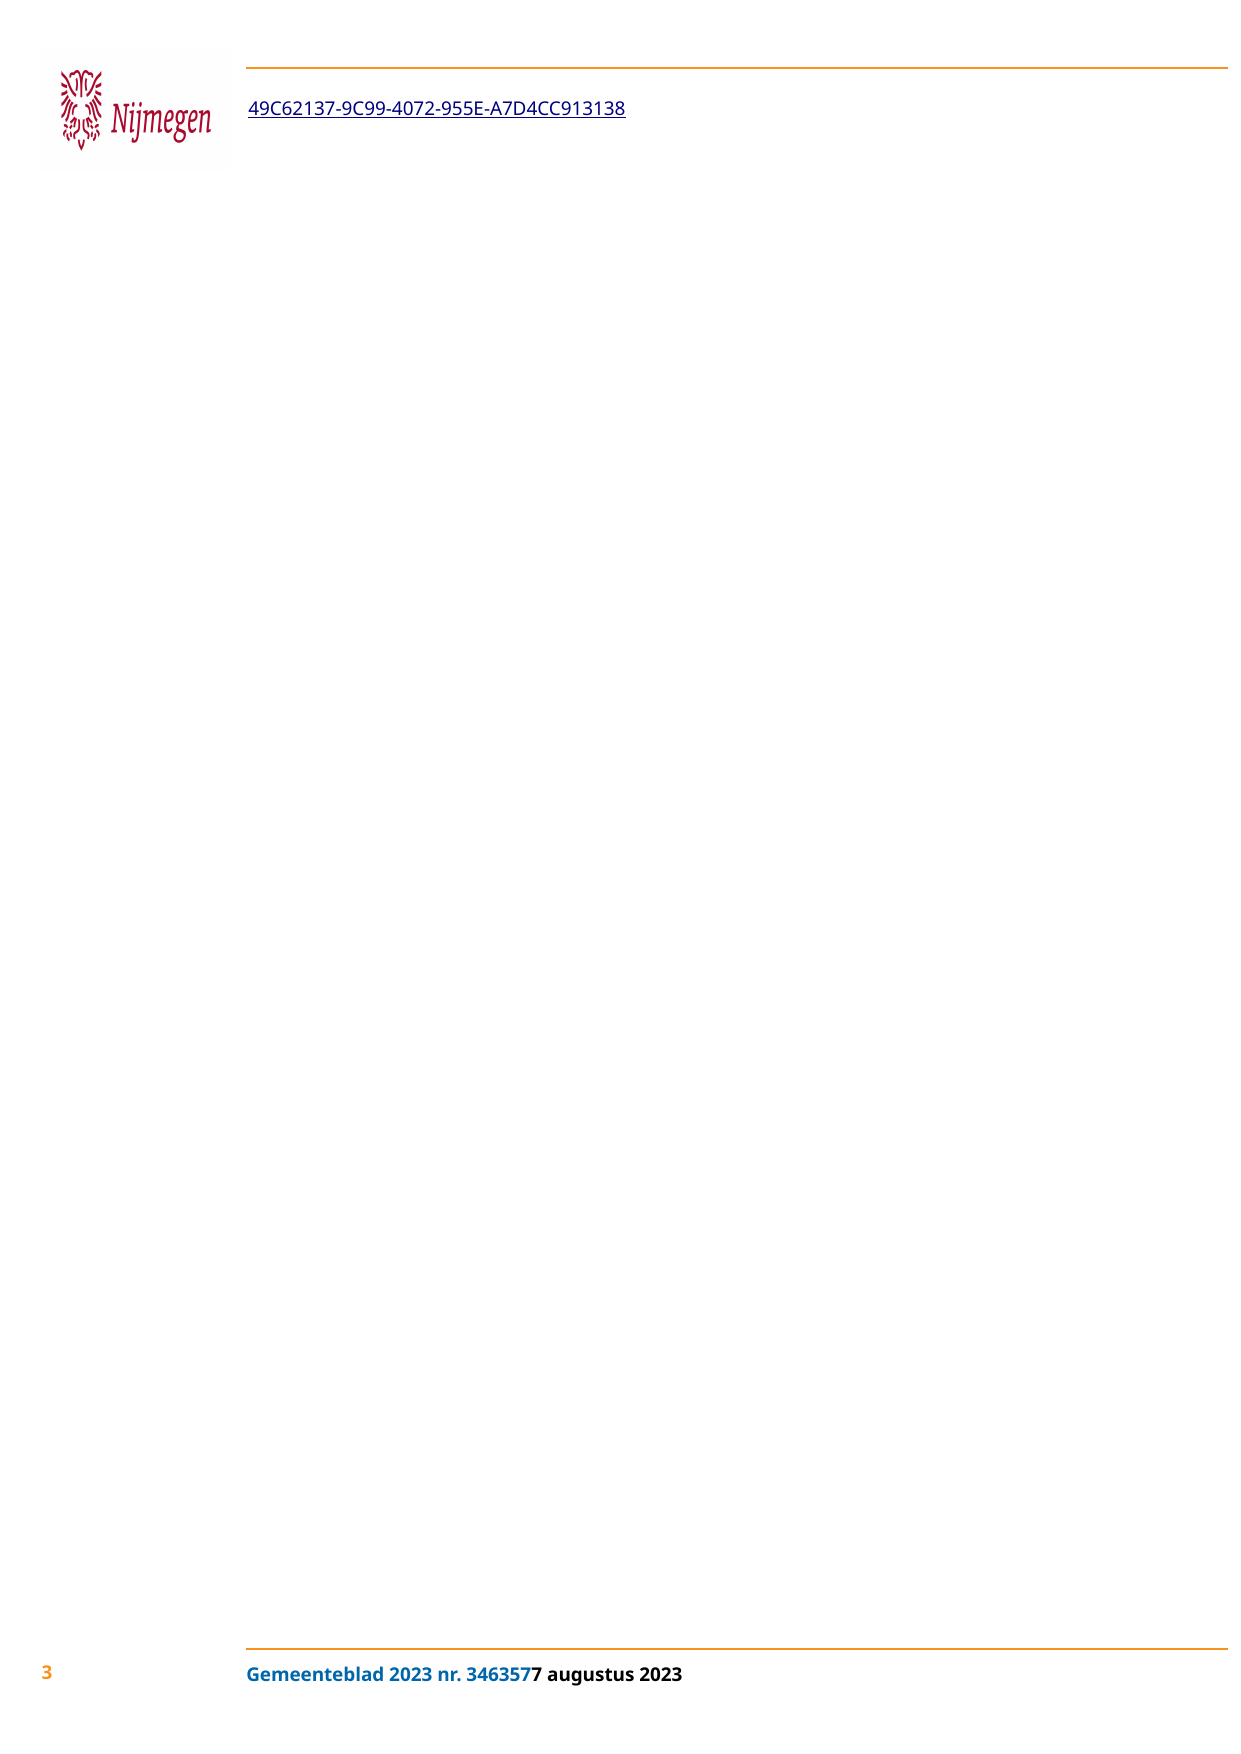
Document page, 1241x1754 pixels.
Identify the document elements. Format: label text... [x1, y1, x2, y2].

text 49C62137-9C99-4072-955E-A7D4CC913138 [248, 95, 1152, 121]
picture [41, 47, 231, 172]
